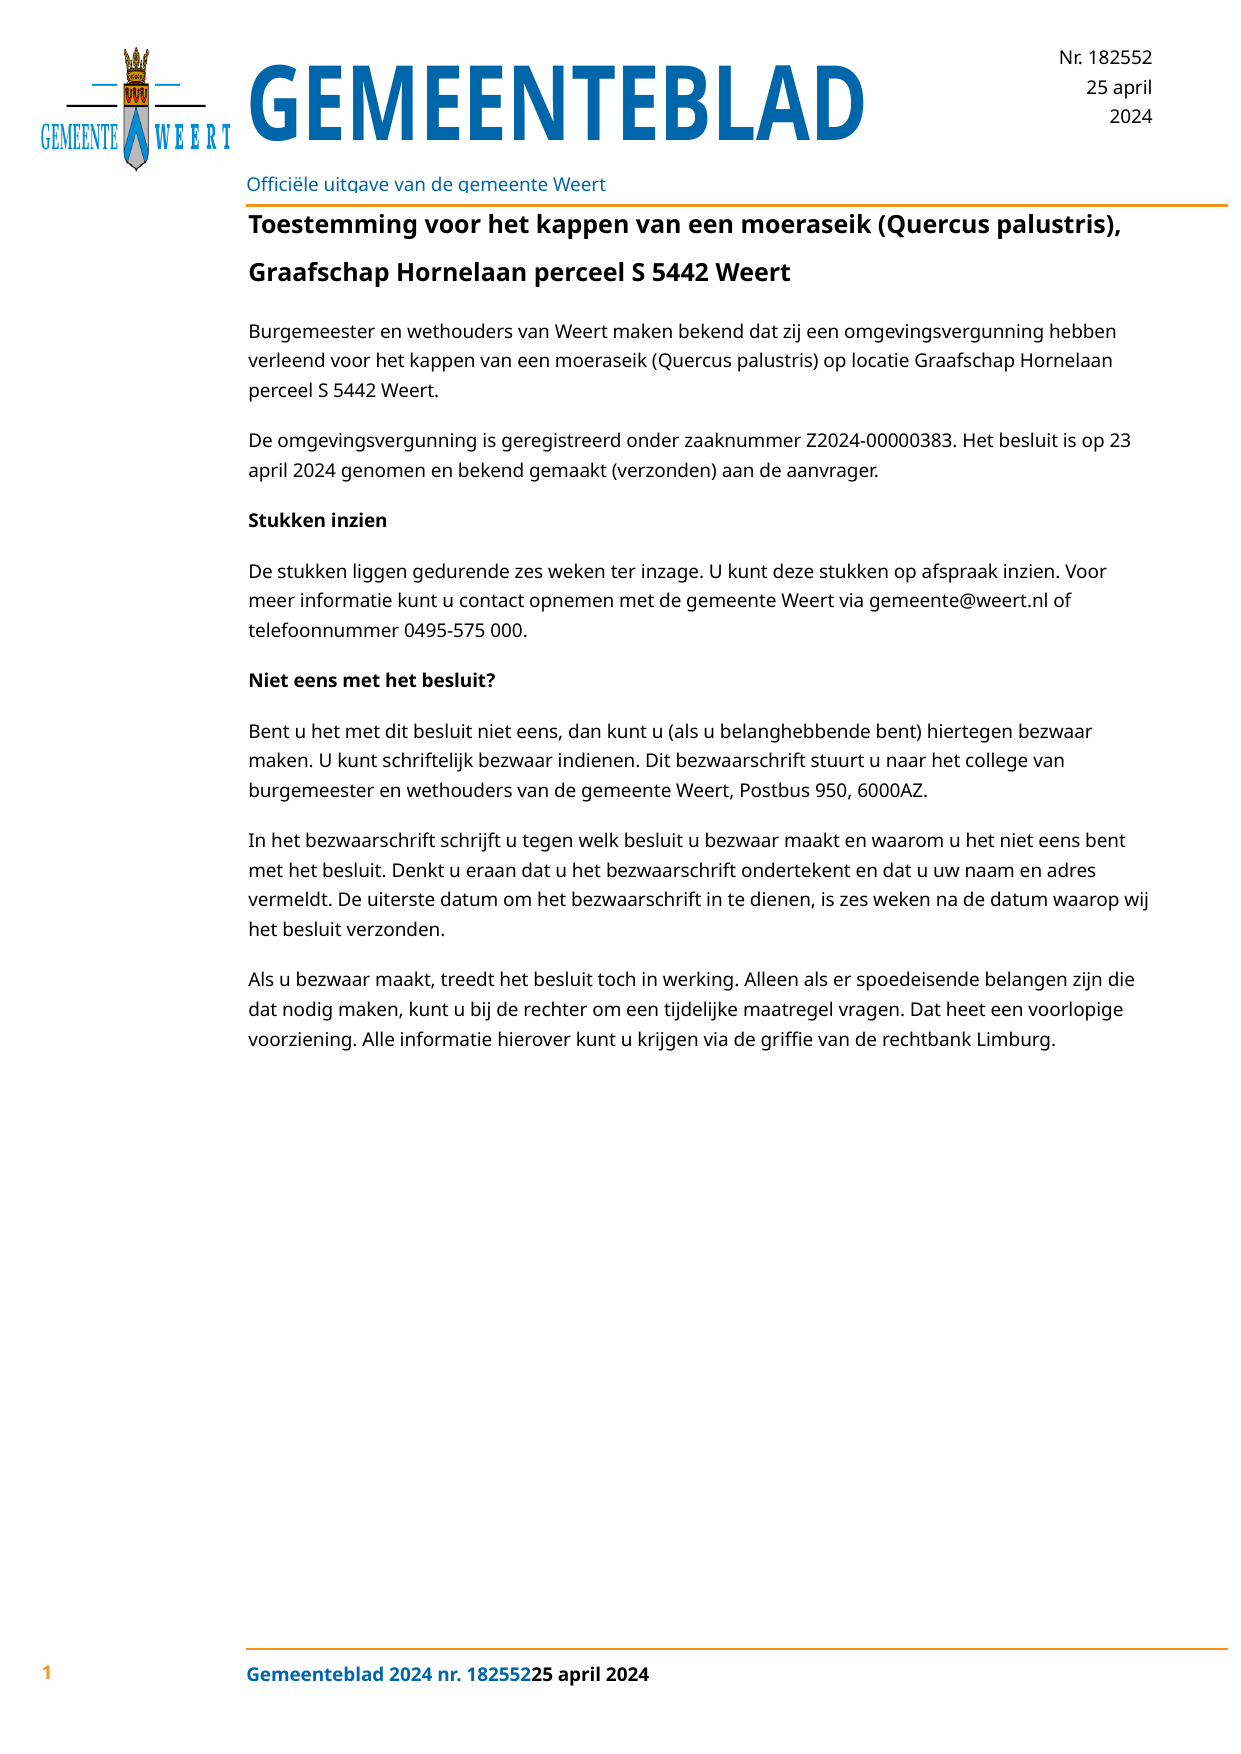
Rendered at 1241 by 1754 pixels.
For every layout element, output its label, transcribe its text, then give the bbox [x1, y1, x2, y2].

text Bent u het met dit besluit niet eens, dan kunt u (als u belanghebbende bent) hiertegen bezwaar maken. U kunt schriftelijk bezwaar indienen. Dit bezwaarschrift stuurt u naar het college van burgemeester en wethouders van de gemeente Weert, Postbus 950, 6000AZ. [248, 718, 1152, 803]
text In het bezwaarschrift schrijft u tegen welk besluit u bezwaar maakt en waarom u het niet eens bent met het besluit. Denkt u eraan dat u het bezwaarschrift ondertekent en dat u uw naam en adres vermeldt. De uiterste datum om het bezwaarschrift in te dienen, is zes weken na de datum waarop wij het besluit verzonden. [248, 827, 1152, 942]
text Stukken inzien [248, 507, 1152, 533]
text Niet eens met het besluit? [248, 667, 1152, 693]
text Als u bezwaar maakt, treedt het besluit toch in werking. Alleen als er spoedeisende belangen zijn die dat nodig maken, kunt u bij de rechter om een tijdelijke maatregel vragen. Dat heet een voorlopige voorziening. Alle informatie hierover kunt u krijgen via de griffie van de rechtbank Limburg. [248, 967, 1152, 1052]
text Burgemeester en wethouders van Weert maken bekend dat zij een omgevingsvergunning hebben verleend voor het kappen van een moeraseik (Quercus palustris) op locatie Graafschap Hornelaan perceel S 5442 Weert. [248, 318, 1152, 403]
text De omgevingsvergunning is geregistreerd onder zaaknummer Z2024-00000383. Het besluit is op 23 april 2024 genomen en bekend gemaakt (verzonden) aan de aanvrager. [248, 427, 1152, 483]
text De stukken liggen gedurende zes weken ter inzage. U kunt deze stukken op afspraak inzien. Voor meer informatie kunt u contact opnemen met de gemeente Weert via gemeente@weert.nl of telefoonnummer 0495-575 000. [248, 558, 1152, 643]
picture [41, 47, 231, 172]
text Toestemming voor het kappen van een moeraseik (Quercus palustris), Graafschap Hornelaan perceel S 5442 Weert [248, 207, 1152, 288]
